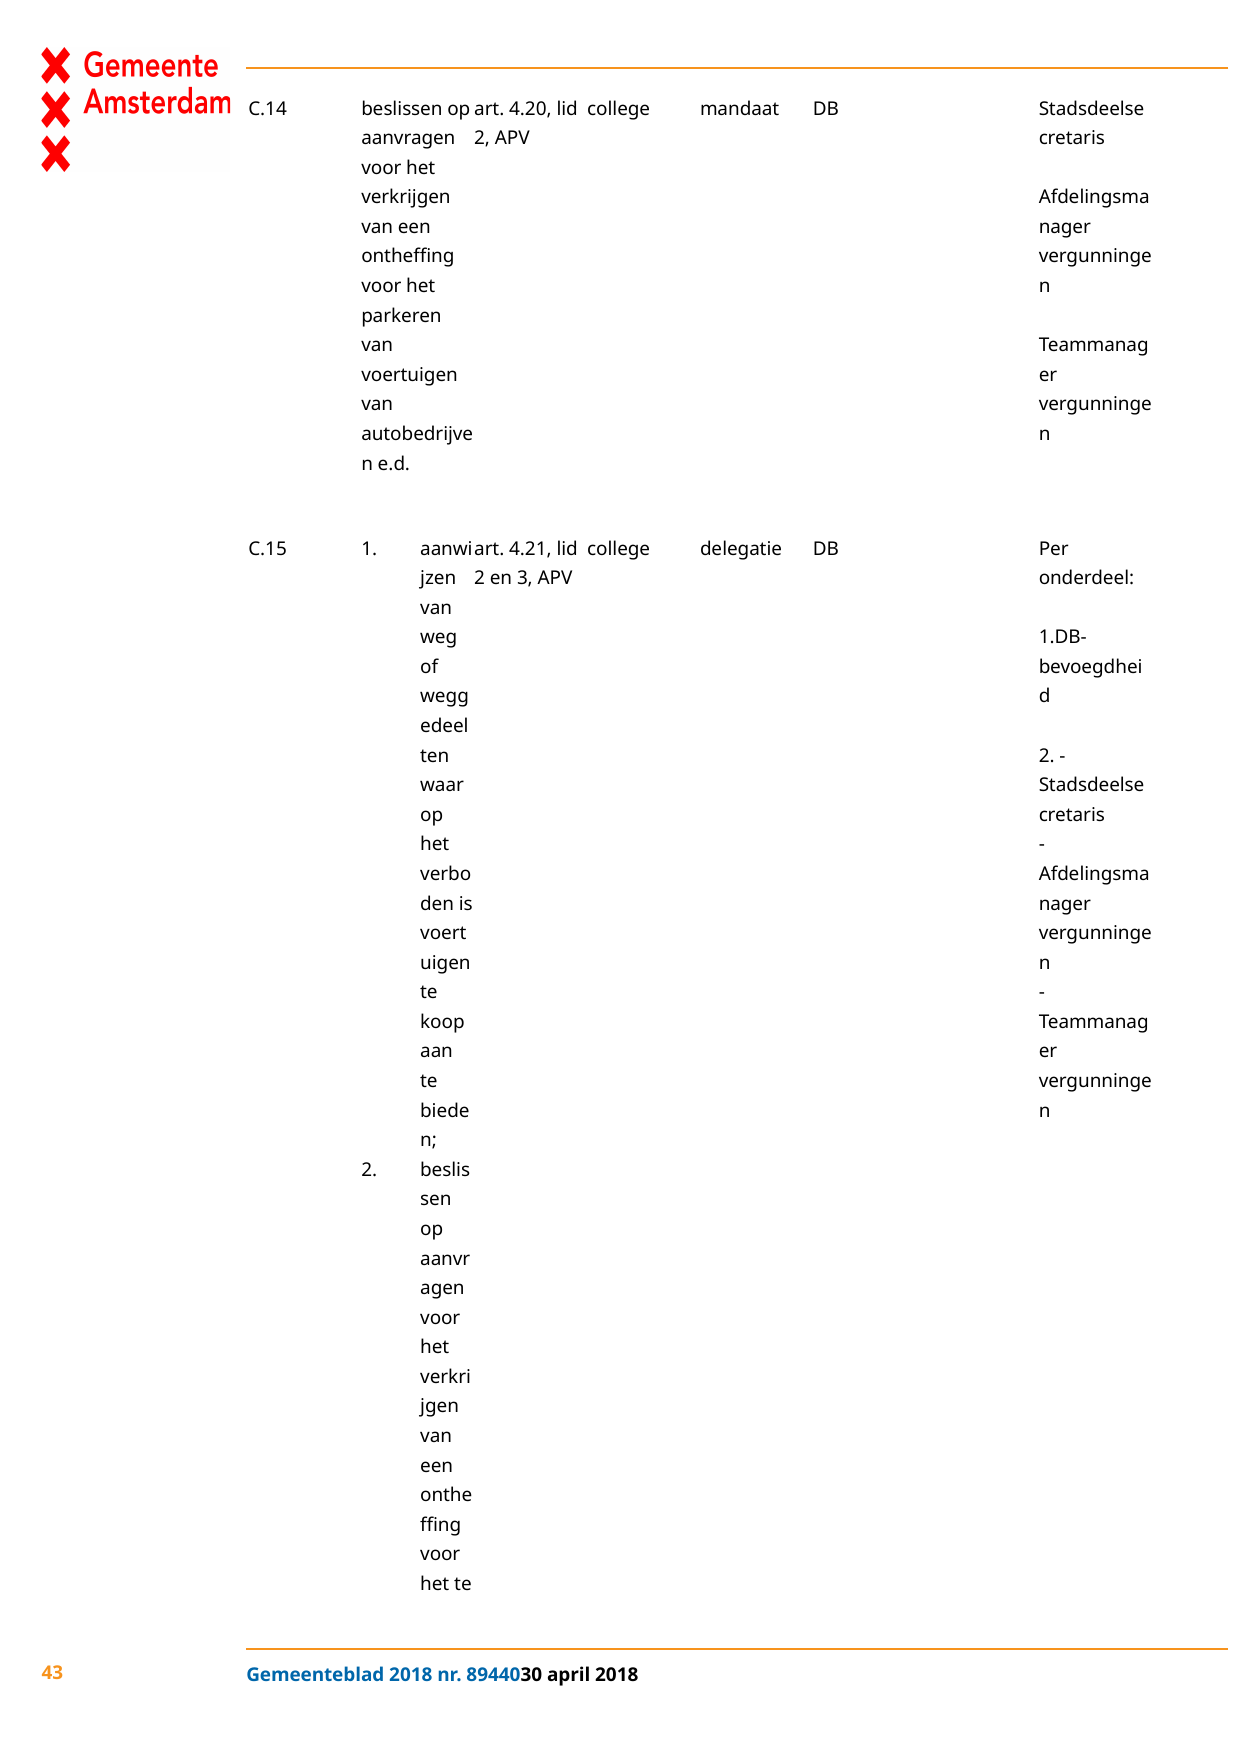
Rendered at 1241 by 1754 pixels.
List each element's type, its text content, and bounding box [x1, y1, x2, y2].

table_cell Stadsdeelsecretaris Afdelingsmanager vergunningen Teammanager vergunningen [1039, 95, 1152, 505]
table_cell college [587, 505, 700, 1596]
table_cell mandaat [700, 95, 813, 505]
table_cell C.14 [248, 95, 361, 505]
table_cell [926, 505, 1038, 1596]
table_cell delegatie [700, 505, 813, 1596]
table_cell Per onderdeel: 1.DB-bevoegdheid 2. - Stadsdeelsecretaris - Afdelingsmanager vergunningen - Teammanager vergunningen [1039, 505, 1152, 1596]
table_cell DB [813, 505, 926, 1596]
table_cell aanwijzen van weg of weggedeelten waarop het verboden is voertuigen te koop aan te bieden; beslissen op aanvragen voor het verkrijgen van een ontheffing voor het te [361, 505, 474, 1596]
picture [41, 47, 231, 172]
table_cell art. 4.20, lid 2, APV [474, 95, 587, 505]
table_cell college [587, 95, 700, 505]
table_cell [926, 95, 1038, 505]
table_cell C.15 [248, 505, 361, 1596]
table_cell art. 4.21, lid 2 en 3, APV [474, 505, 587, 1596]
table_cell beslissen op aanvragen voor het verkrijgen van een ontheffing voor het parkeren van voertuigen van autobedrijven e.d. [361, 95, 474, 505]
table_cell DB [813, 95, 926, 505]
